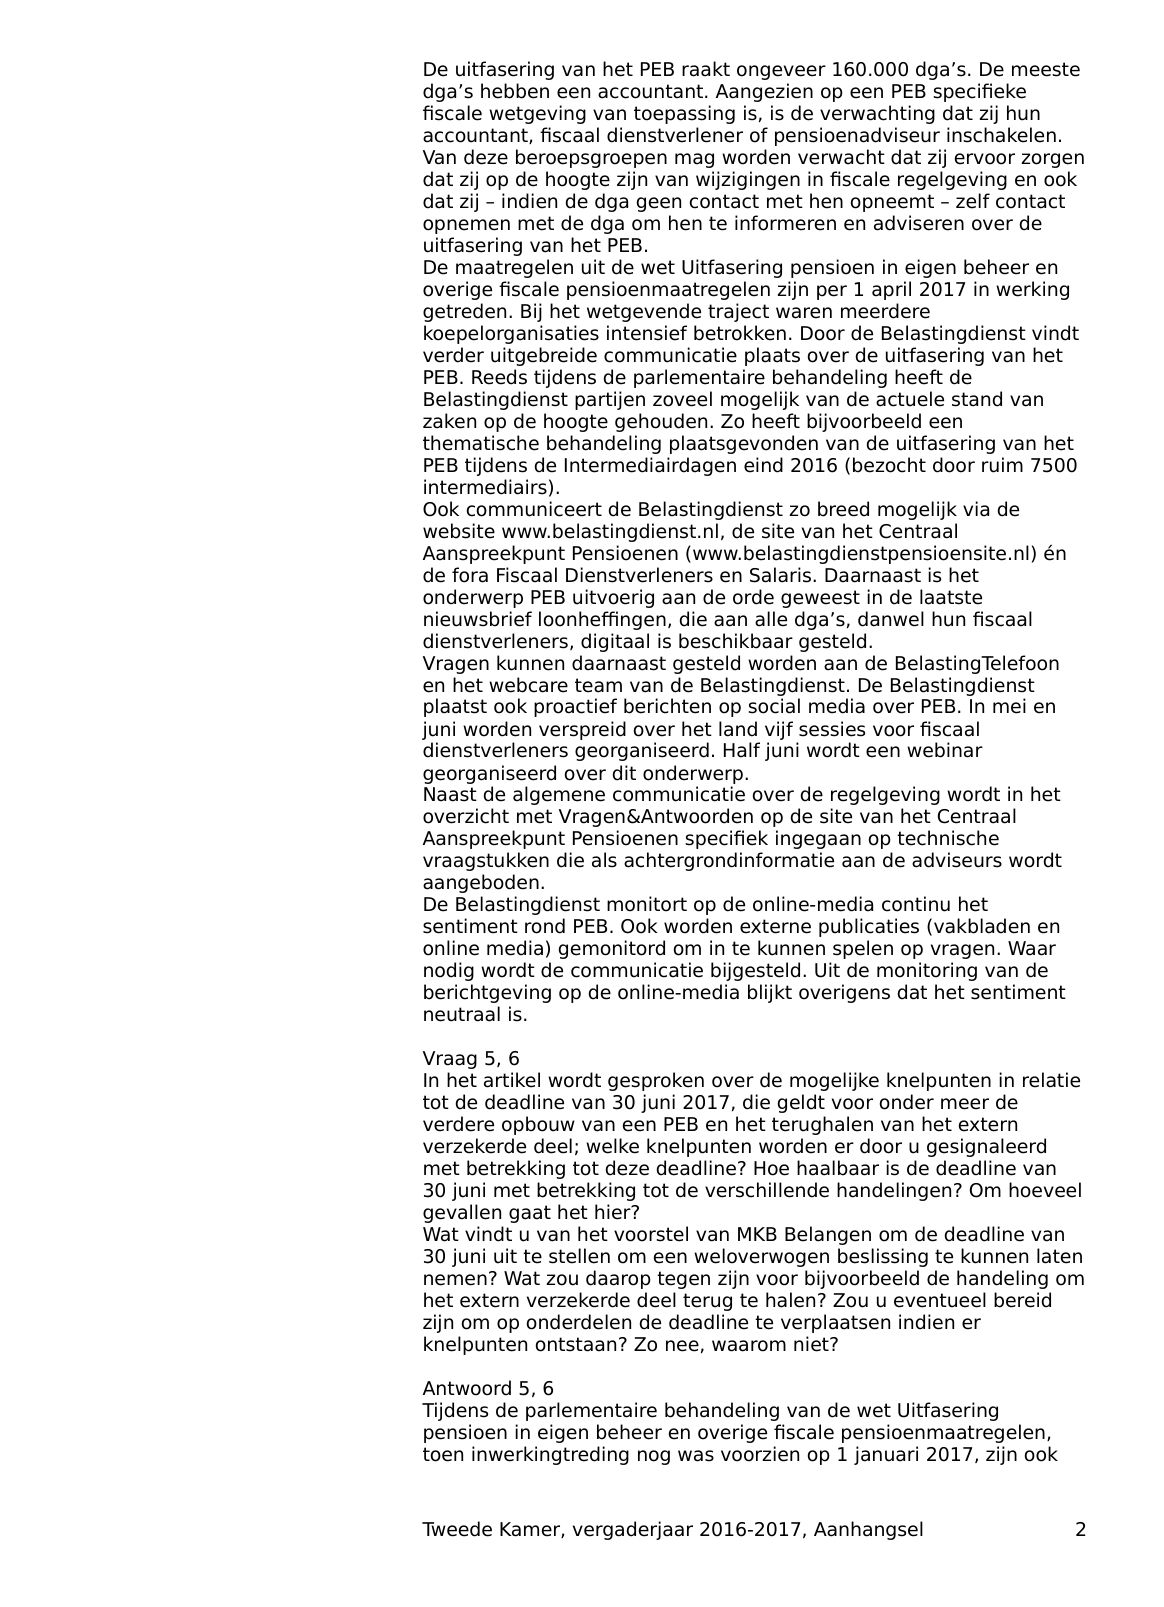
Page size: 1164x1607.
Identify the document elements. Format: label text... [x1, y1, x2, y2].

text De Belastingdienst monitort op de online-media continu het sentiment rond PEB. Ook worden externe publicaties (vakbladen en online media) gemonitord om in te kunnen spelen op vragen. Waar nodig wordt de communicatie bijgesteld. Uit de monitoring van de berichtgeving op de online-media blijkt overigens dat het sentiment neutraal is. [422, 894, 1087, 1026]
text Naast de algemene communicatie over de regelgeving wordt in het overzicht met Vragen&Antwoorden op de site van het Centraal Aanspreekpunt Pensioenen specifiek ingegaan op technische vraagstukken die als achtergrondinformatie aan de adviseurs wordt aangeboden. [422, 784, 1087, 894]
text Wat vindt u van het voorstel van MKB Belangen om de deadline van 30 juni uit te stellen om een weloverwogen beslissing te kunnen laten nemen? Wat zou daarop tegen zijn voor bijvoorbeeld de handeling om het extern verzekerde deel terug te halen? Zou u eventueel bereid zijn om op onderdelen de deadline te verplaatsen indien er knelpunten ontstaan? Zo nee, waarom niet? [422, 1224, 1087, 1356]
text Vragen kunnen daarnaast gesteld worden aan de BelastingTelefoon en het webcare team van de Belastingdienst. De Belastingdienst plaatst ook proactief berichten op social media over PEB. In mei en juni worden verspreid over het land vijf sessies voor fiscaal dienstverleners georganiseerd. Half juni wordt een webinar georganiseerd over dit onderwerp. [422, 652, 1087, 784]
text Ook communiceert de Belastingdienst zo breed mogelijk via de website www.belastingdienst.nl, de site van het Centraal Aanspreekpunt Pensioenen (www.belastingdienstpensioensite.nl) én de fora Fiscaal Dienstverleners en Salaris. Daarnaast is het onderwerp PEB uitvoerig aan de orde geweest in de laatste nieuwsbrief loonheffingen, die aan alle dga’s, danwel hun fiscaal dienstverleners, digitaal is beschikbaar gesteld. [422, 499, 1087, 652]
text Vraag 5, 6 [422, 1048, 1087, 1070]
text De uitfasering van het PEB raakt ongeveer 160.000 dga’s. De meeste dga’s hebben een accountant. Aangezien op een PEB specifieke fiscale wetgeving van toepassing is, is de verwachting dat zij hun accountant, fiscaal dienstverlener of pensioenadviseur inschakelen. Van deze beroepsgroepen mag worden verwacht dat zij ervoor zorgen dat zij op de hoogte zijn van wijzigingen in fiscale regelgeving en ook dat zij – indien de dga geen contact met hen opneemt – zelf contact opnemen met de dga om hen te informeren en adviseren over de uitfasering van het PEB. [422, 59, 1087, 257]
text De maatregelen uit de wet Uitfasering pensioen in eigen beheer en overige fiscale pensioenmaatregelen zijn per 1 april 2017 in werking getreden. Bij het wetgevende traject waren meerdere koepelorganisaties intensief betrokken. Door de Belastingdienst vindt verder uitgebreide communicatie plaats over de uitfasering van het PEB. Reeds tijdens de parlementaire behandeling heeft de Belastingdienst partijen zoveel mogelijk van de actuele stand van zaken op de hoogte gehouden. Zo heeft bijvoorbeeld een thematische behandeling plaatsgevonden van de uitfasering van het PEB tijdens de Intermediairdagen eind 2016 (bezocht door ruim 7500 intermediairs). [422, 257, 1087, 499]
text Tijdens de parlementaire behandeling van de wet Uitfasering pensioen in eigen beheer en overige fiscale pensioenmaatregelen, toen inwerkingtreding nog was voorzien op 1 januari 2017, zijn ook [422, 1400, 1087, 1466]
text In het artikel wordt gesproken over de mogelijke knelpunten in relatie tot de deadline van 30 juni 2017, die geldt voor onder meer de verdere opbouw van een PEB en het terughalen van het extern verzekerde deel; welke knelpunten worden er door u gesignaleerd met betrekking tot deze deadline? Hoe haalbaar is de deadline van 30 juni met betrekking tot de verschillende handelingen? Om hoeveel gevallen gaat het hier? [422, 1070, 1087, 1224]
text Antwoord 5, 6 [422, 1378, 1087, 1400]
